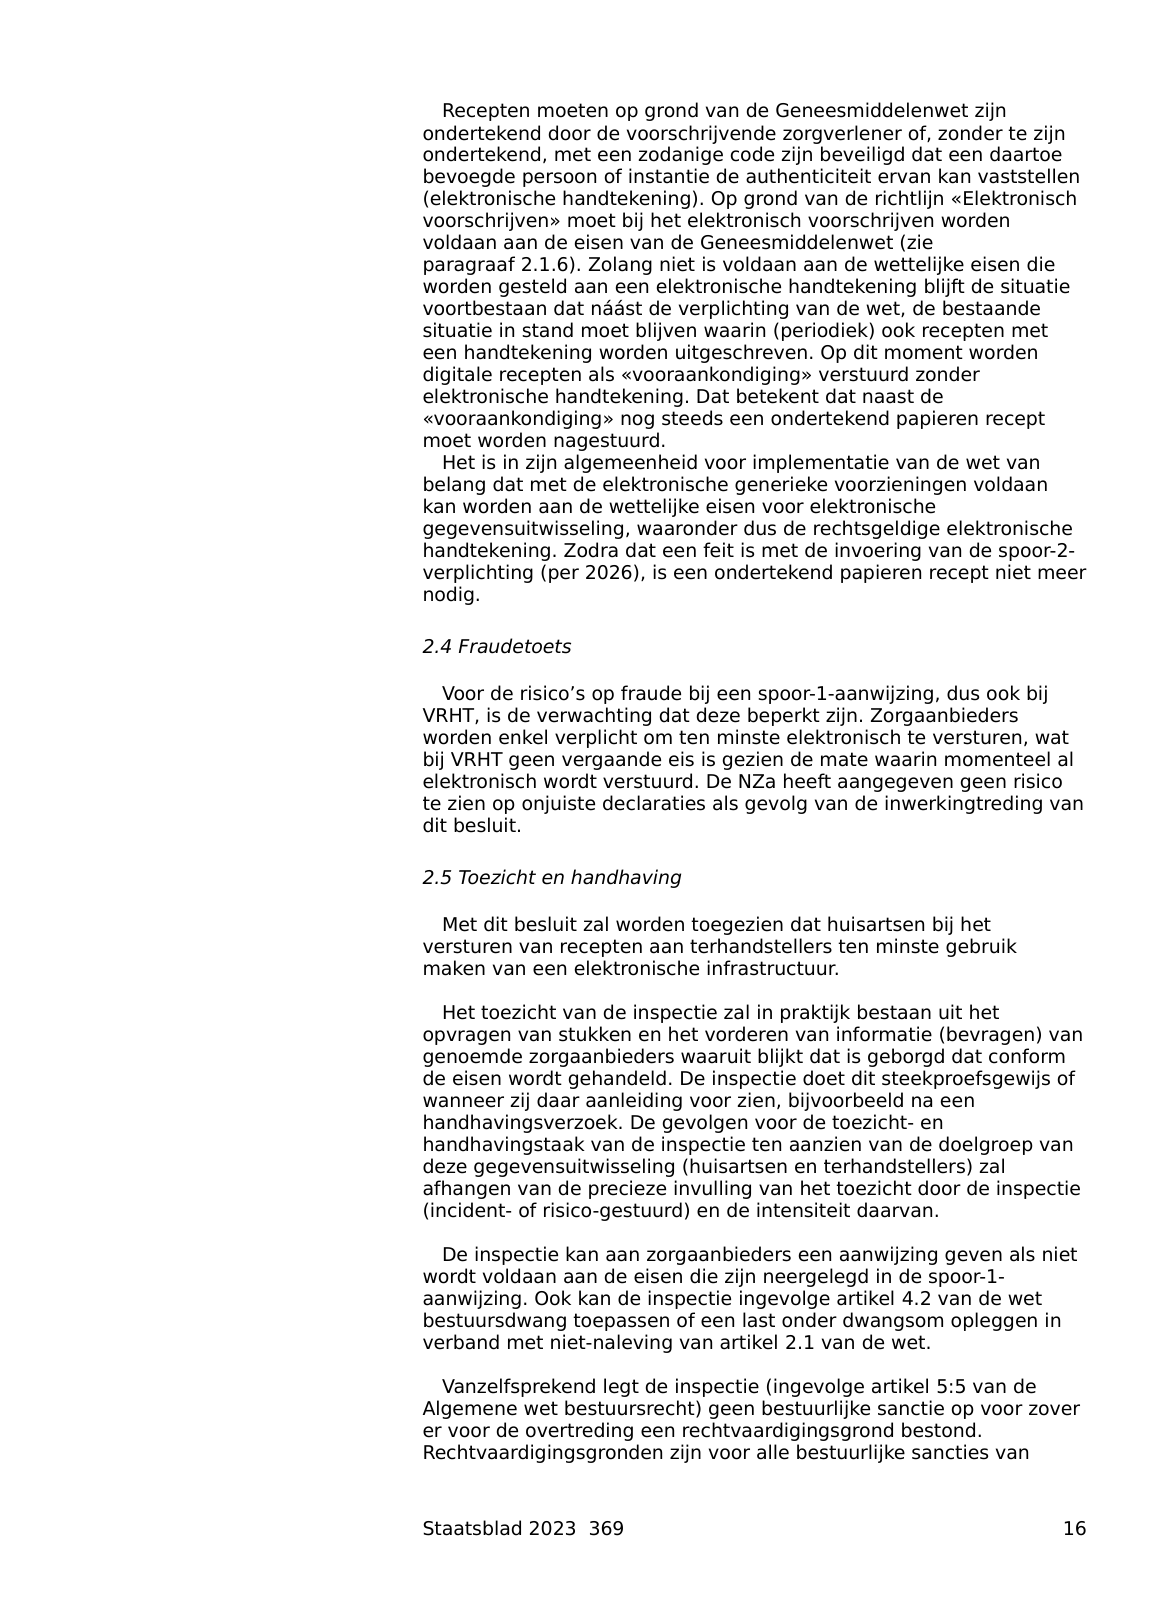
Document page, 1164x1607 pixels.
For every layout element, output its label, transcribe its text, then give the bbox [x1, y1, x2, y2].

subtitle 2.5 Toezicht en handhaving [422, 867, 1087, 889]
text Het toezicht van de inspectie zal in praktijk bestaan uit het opvragen van stukken en het vorderen van informatie (bevragen) van genoemde zorgaanbieders waaruit blijkt dat is geborgd dat conform de eisen wordt gehandeld. De inspectie doet dit steekproefsgewijs of wanneer zij daar aanleiding voor zien, bijvoorbeeld na een handhavingsverzoek. De gevolgen voor de toezicht- en handhavingstaak van de inspectie ten aanzien van de doelgroep van deze gegevensuitwisseling (huisartsen en terhandstellers) zal afhangen van de precieze invulling van het toezicht door de inspectie (incident- of risico-gestuurd) en de intensiteit daarvan. [422, 1002, 1087, 1222]
text Voor de risico’s op fraude bij een spoor-1-aanwijzing, dus ook bij VRHT, is de verwachting dat deze beperkt zijn. Zorgaanbieders worden enkel verplicht om ten minste elektronisch te versturen, wat bij VRHT geen vergaande eis is gezien de mate waarin momenteel al elektronisch wordt verstuurd. De NZa heeft aangegeven geen risico te zien op onjuiste declaraties als gevolg van de inwerkingtreding van dit besluit. [422, 683, 1087, 837]
text Met dit besluit zal worden toegezien dat huisartsen bij het versturen van recepten aan terhandstellers ten minste gebruik maken van een elektronische infrastructuur. [422, 914, 1087, 980]
subtitle 2.4 Fraudetoets [422, 636, 1087, 658]
text De inspectie kan aan zorgaanbieders een aanwijzing geven als niet wordt voldaan aan de eisen die zijn neergelegd in de spoor-1-aanwijzing. Ook kan de inspectie ingevolge artikel 4.2 van de wet bestuursdwang toepassen of een last onder dwangsom opleggen in verband met niet-naleving van artikel 2.1 van de wet. [422, 1244, 1087, 1354]
text Recepten moeten op grond van de Geneesmiddelenwet zijn ondertekend door de voorschrijvende zorgverlener of, zonder te zijn ondertekend, met een zodanige code zijn beveiligd dat een daartoe bevoegde persoon of instantie de authenticiteit ervan kan vaststellen (elektronische handtekening). Op grond van de richtlijn «Elektronisch voorschrijven» moet bij het elektronisch voorschrijven worden voldaan aan de eisen van de Geneesmiddelenwet (zie paragraaf 2.1.6). Zolang niet is voldaan aan de wettelijke eisen die worden gesteld aan een elektronische handtekening blijft de situatie voortbestaan dat náást de verplichting van de wet, de bestaande situatie in stand moet blijven waarin (periodiek) ook recepten met een handtekening worden uitgeschreven. Op dit moment worden digitale recepten als «vooraankondiging» verstuurd zonder elektronische handtekening. Dat betekent dat naast de «vooraankondiging» nog steeds een ondertekend papieren recept moet worden nagestuurd. [422, 100, 1087, 452]
text Het is in zijn algemeenheid voor implementatie van de wet van belang dat met de elektronische generieke voorzieningen voldaan kan worden aan de wettelijke eisen voor elektronische gegevensuitwisseling, waaronder dus de rechtsgeldige elektronische handtekening. Zodra dat een feit is met de invoering van de spoor-2-verplichting (per 2026), is een ondertekend papieren recept niet meer nodig. [422, 452, 1087, 606]
text Vanzelfsprekend legt de inspectie (ingevolge artikel 5:5 van de Algemene wet bestuursrecht) geen bestuurlijke sanctie op voor zover er voor de overtreding een rechtvaardigingsgrond bestond. Rechtvaardigingsgronden zijn voor alle bestuurlijke sancties van [422, 1376, 1087, 1464]
